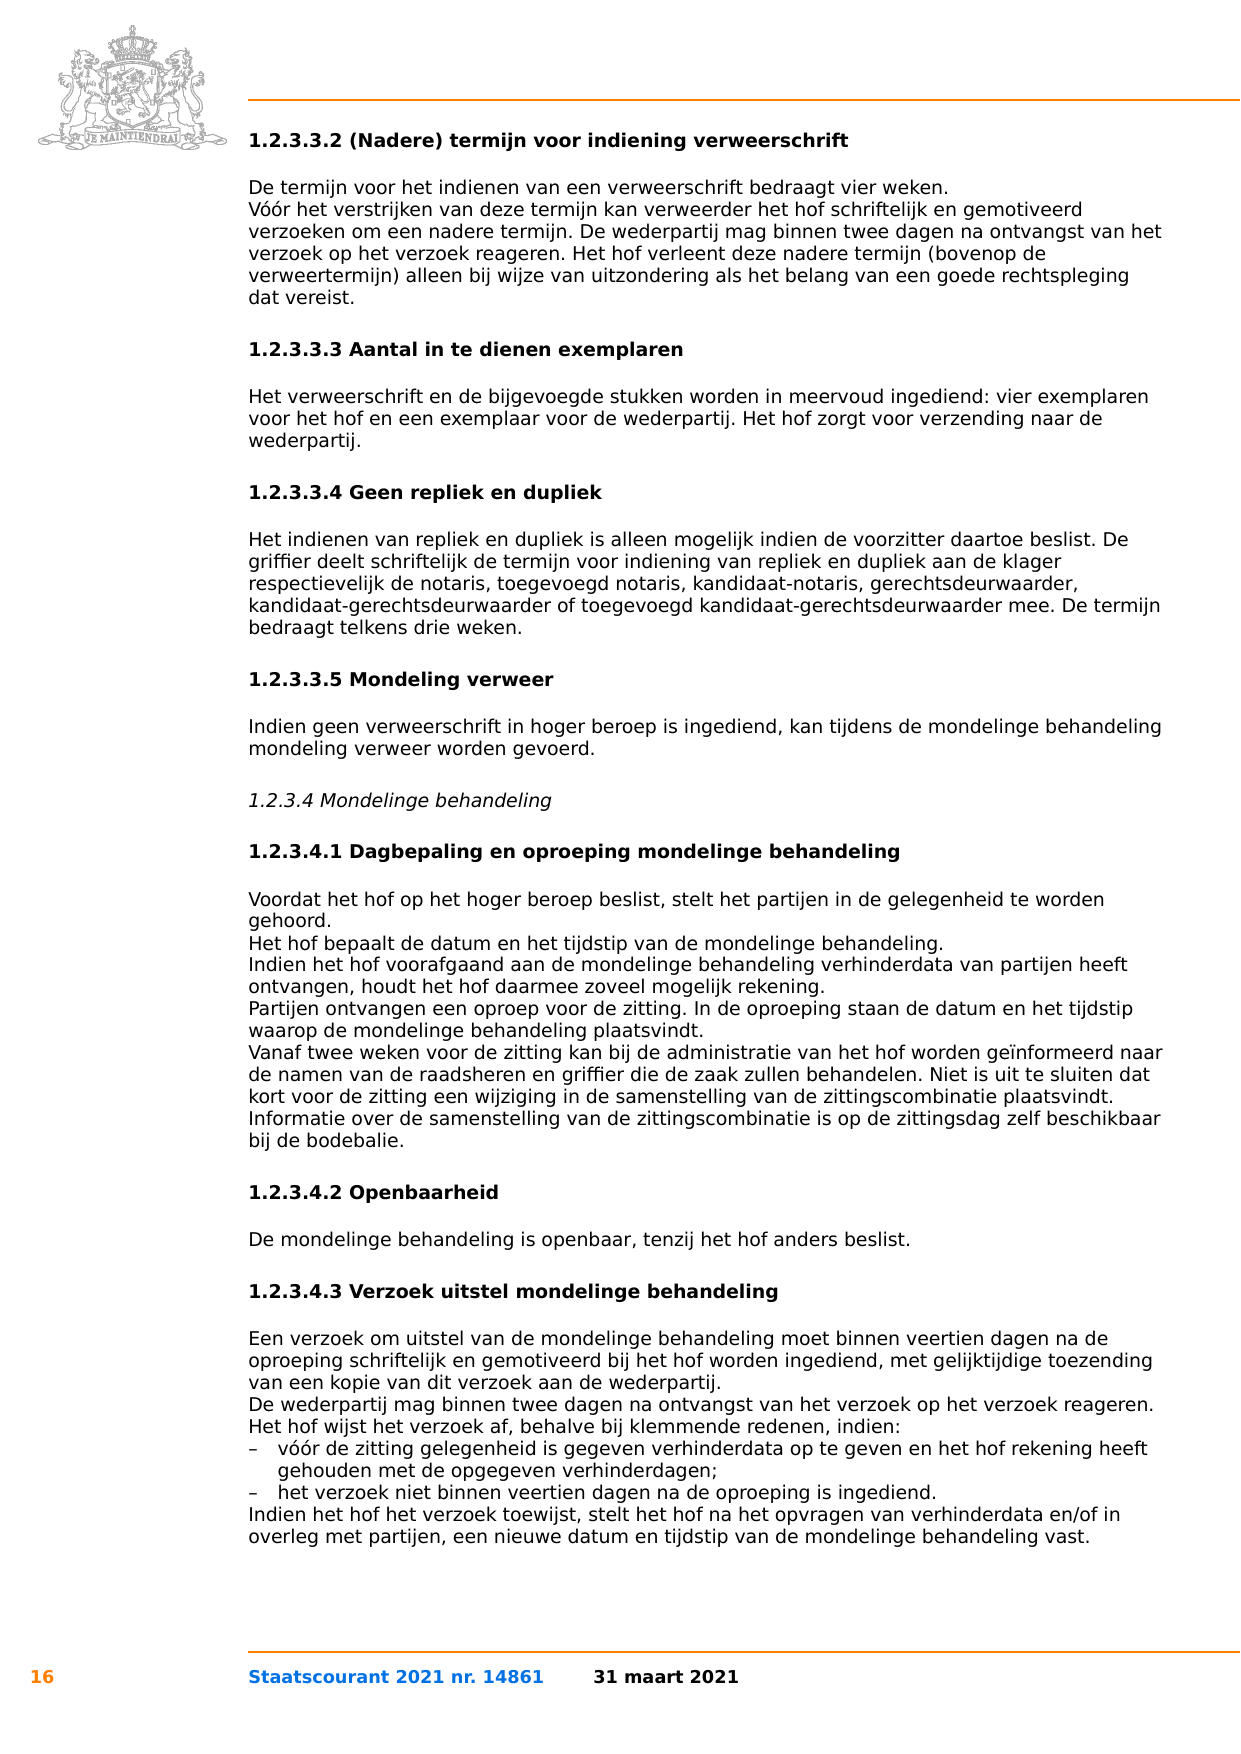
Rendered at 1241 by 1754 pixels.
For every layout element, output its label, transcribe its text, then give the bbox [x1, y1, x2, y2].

text Indien het hof voorafgaand aan de mondelinge behandeling verhinderdata van partijen heeft ontvangen, houdt het hof daarmee zoveel mogelijk rekening. [248, 954, 1163, 998]
subtitle 1.2.3.3.3 Aantal in te dienen exemplaren [248, 339, 1163, 361]
text Indien geen verweerschrift in hoger beroep is ingediend, kan tijdens de mondelinge behandeling mondeling verweer worden gevoerd. [248, 716, 1163, 759]
text Vóór het verstrijken van deze termijn kan verweerder het hof schriftelijk en gemotiveerd verzoeken om een nadere termijn. De wederpartij mag binnen twee dagen na ontvangst van het verzoek op het verzoek reageren. Het hof verleent deze nadere termijn (bovenop de verweertermijn) alleen bij wijze van uitzondering als het belang van een goede rechtspleging dat vereist. [248, 199, 1163, 309]
text De wederpartij mag binnen twee dagen na ontvangst van het verzoek op het verzoek reageren. [248, 1394, 1163, 1416]
text De mondelinge behandeling is openbaar, tenzij het hof anders beslist. [248, 1229, 1163, 1251]
subtitle 1.2.3.4.1 Dagbepaling en oproeping mondelinge behandeling [248, 841, 1163, 863]
text Vanaf twee weken voor de zitting kan bij de administratie van het hof worden geïnformeerd naar de namen van de raadsheren en griffier die de zaak zullen behandelen. Niet is uit te sluiten dat kort voor de zitting een wijziging in de samenstelling van de zittingscombinatie plaatsvindt. Informatie over de samenstelling van de zittingscombinatie is op de zittingsdag zelf beschikbaar bij de bodebalie. [248, 1042, 1163, 1152]
text Het verweerschrift en de bijgevoegde stukken worden in meervoud ingediend: vier exemplaren voor het hof en een exemplaar voor de wederpartij. Het hof zorgt voor verzending naar de wederpartij. [248, 386, 1163, 452]
text Het indienen van repliek en dupliek is alleen mogelijk indien de voorzitter daartoe beslist. De griffier deelt schriftelijk de termijn voor indiening van repliek en dupliek aan de klager respectievelijk de notaris, toegevoegd notaris, kandidaat-notaris, gerechtsdeurwaarder, kandidaat-gerechtsdeurwaarder of toegevoegd kandidaat-gerechtsdeurwaarder mee. De termijn bedraagt telkens drie weken. [248, 529, 1163, 638]
text Het hof bepaalt de datum en het tijdstip van de mondelinge behandeling. [248, 932, 1163, 954]
text Indien het hof het verzoek toewijst, stelt het hof na het opvragen van verhinderdata en/of in overleg met partijen, een nieuwe datum en tijdstip van de mondelinge behandeling vast. [248, 1504, 1163, 1548]
text Het hof wijst het verzoek af, behalve bij klemmende redenen, indien: [248, 1416, 1163, 1438]
subtitle 1.2.3.4.2 Openbaarheid [248, 1182, 1163, 1204]
text Een verzoek om uitstel van de mondelinge behandeling moet binnen veertien dagen na de oproeping schriftelijk en gemotiveerd bij het hof worden ingediend, met gelijktijdige toezending van een kopie van dit verzoek aan de wederpartij. [248, 1328, 1163, 1394]
text – het verzoek niet binnen veertien dagen na de oproeping is ingediend. [248, 1482, 1163, 1504]
picture [38, 25, 227, 150]
subtitle 1.2.3.3.4 Geen repliek en dupliek [248, 482, 1163, 504]
text De termijn voor het indienen van een verweerschrift bedraagt vier weken. [248, 177, 1163, 199]
subtitle 1.2.3.4 Mondelinge behandeling [248, 789, 1163, 811]
subtitle 1.2.3.3.2 (Nadere) termijn voor indiening verweerschrift [248, 130, 1163, 152]
text Voordat het hof op het hoger beroep beslist, stelt het partijen in de gelegenheid te worden gehoord. [248, 888, 1163, 932]
text – vóór de zitting gelegenheid is gegeven verhinderdata op te geven en het hof rekening heeft gehouden met de opgegeven verhinderdagen; [248, 1438, 1163, 1482]
subtitle 1.2.3.3.5 Mondeling verweer [248, 668, 1163, 691]
text Partijen ontvangen een oproep voor de zitting. In de oproeping staan de datum en het tijdstip waarop de mondelinge behandeling plaatsvindt. [248, 998, 1163, 1042]
subtitle 1.2.3.4.3 Verzoek uitstel mondelinge behandeling [248, 1281, 1163, 1303]
